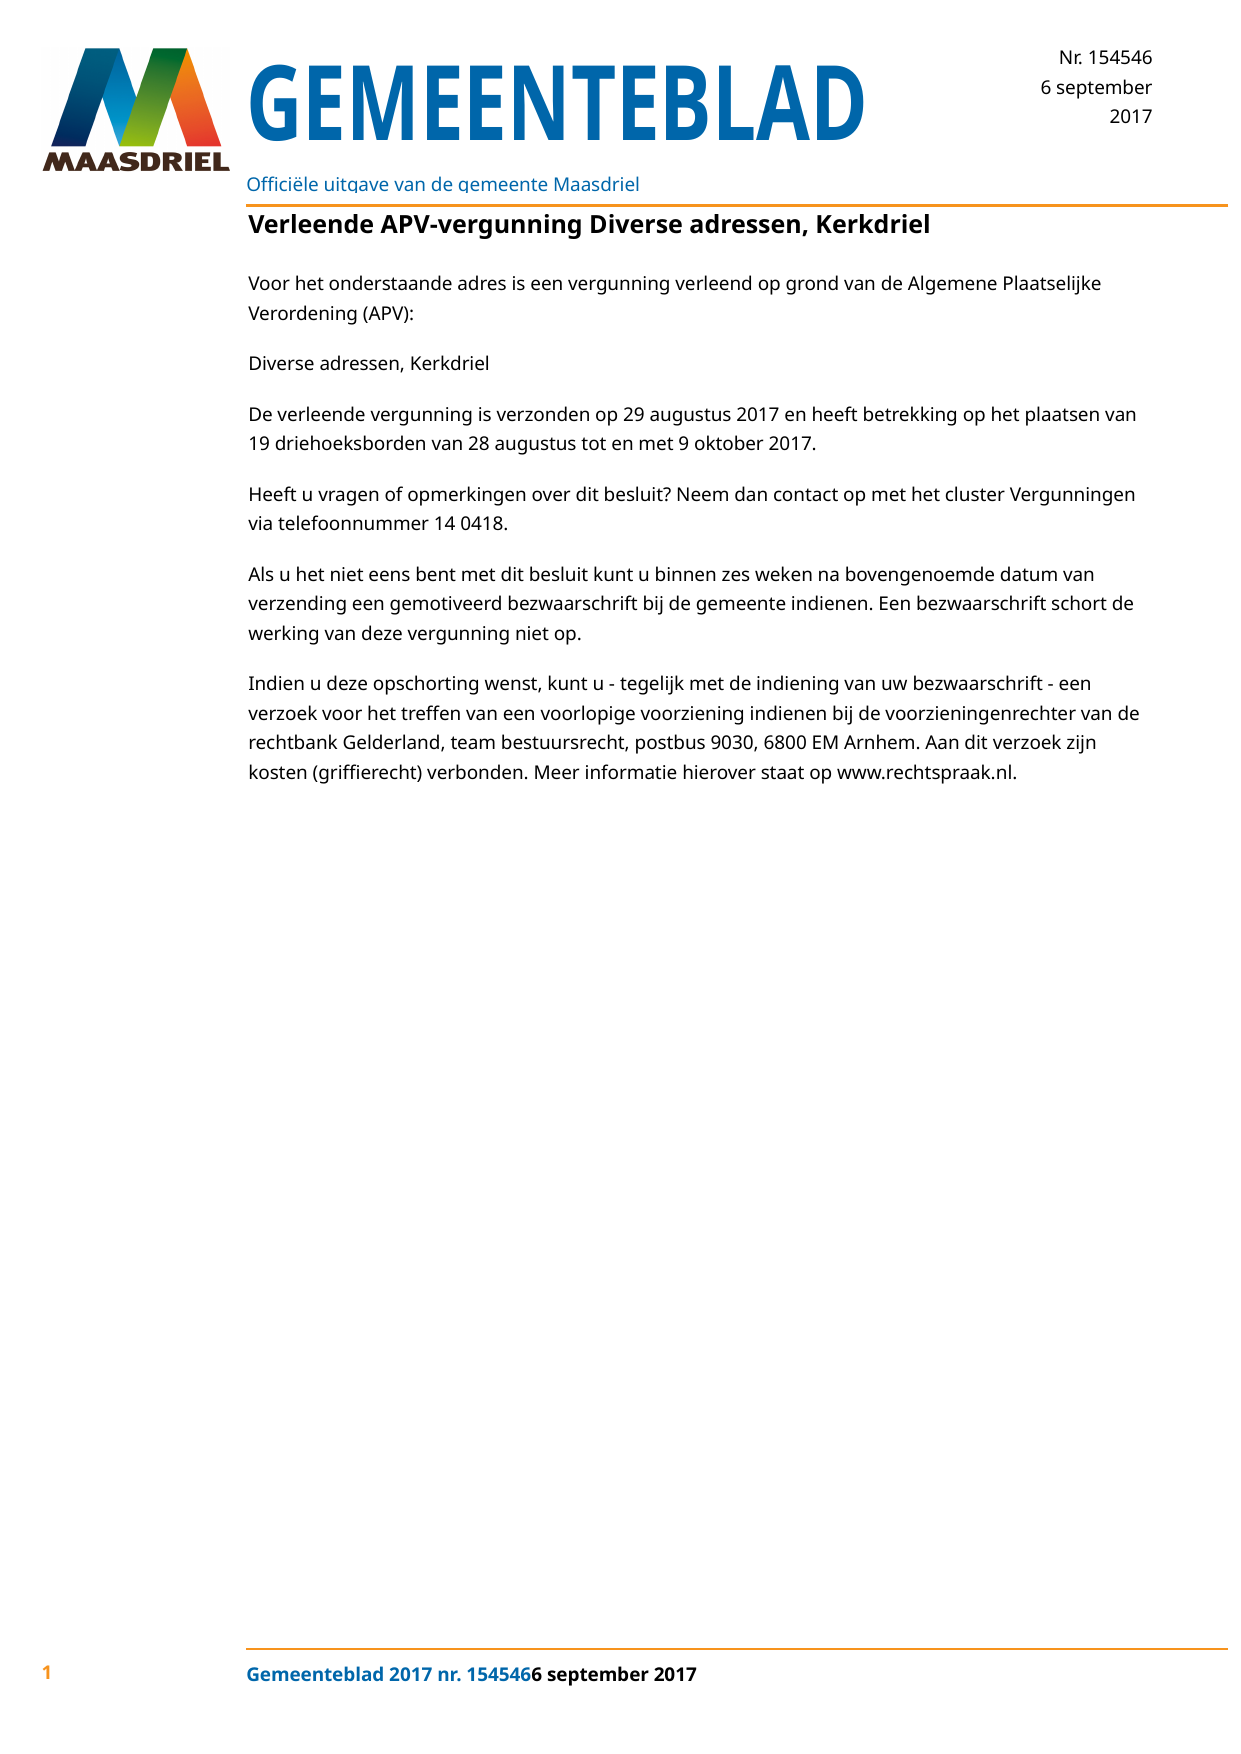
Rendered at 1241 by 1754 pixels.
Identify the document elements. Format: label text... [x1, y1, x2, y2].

text Diverse adressen, Kerkdriel [248, 350, 1152, 376]
text Als u het niet eens bent met dit besluit kunt u binnen zes weken na bovengenoemde datum van verzending een gemotiveerd bezwaarschrift bij de gemeente indienen. Een bezwaarschrift schort de werking van deze vergunning niet op. [248, 561, 1152, 646]
text Heeft u vragen of opmerkingen over dit besluit? Neem dan contact op met het cluster Vergunningen via telefoonnummer 14 0418. [248, 481, 1152, 536]
text De verleende vergunning is verzonden op 29 augustus 2017 en heeft betrekking op het plaatsen van 19 driehoeksborden van 28 augustus tot en met 9 oktober 2017. [248, 401, 1152, 456]
text Indien u deze opschorting wenst, kunt u - tegelijk met de indiening van uw bezwaarschrift - een verzoek voor het treffen van een voorlopige voorziening indienen bij de voorzieningenrechter van de rechtbank Gelderland, team bestuursrecht, postbus 9030, 6800 EM Arnhem. Aan dit verzoek zijn kosten (griffierecht) verbonden. Meer informatie hierover staat op www.rechtspraak.nl. [248, 670, 1152, 785]
picture [41, 47, 231, 172]
text Voor het onderstaande adres is een vergunning verleend op grond van de Algemene Plaatselijke Verordening (APV): [248, 270, 1152, 326]
text Verleende APV-vergunning Diverse adressen, Kerkdriel [248, 207, 1152, 241]
